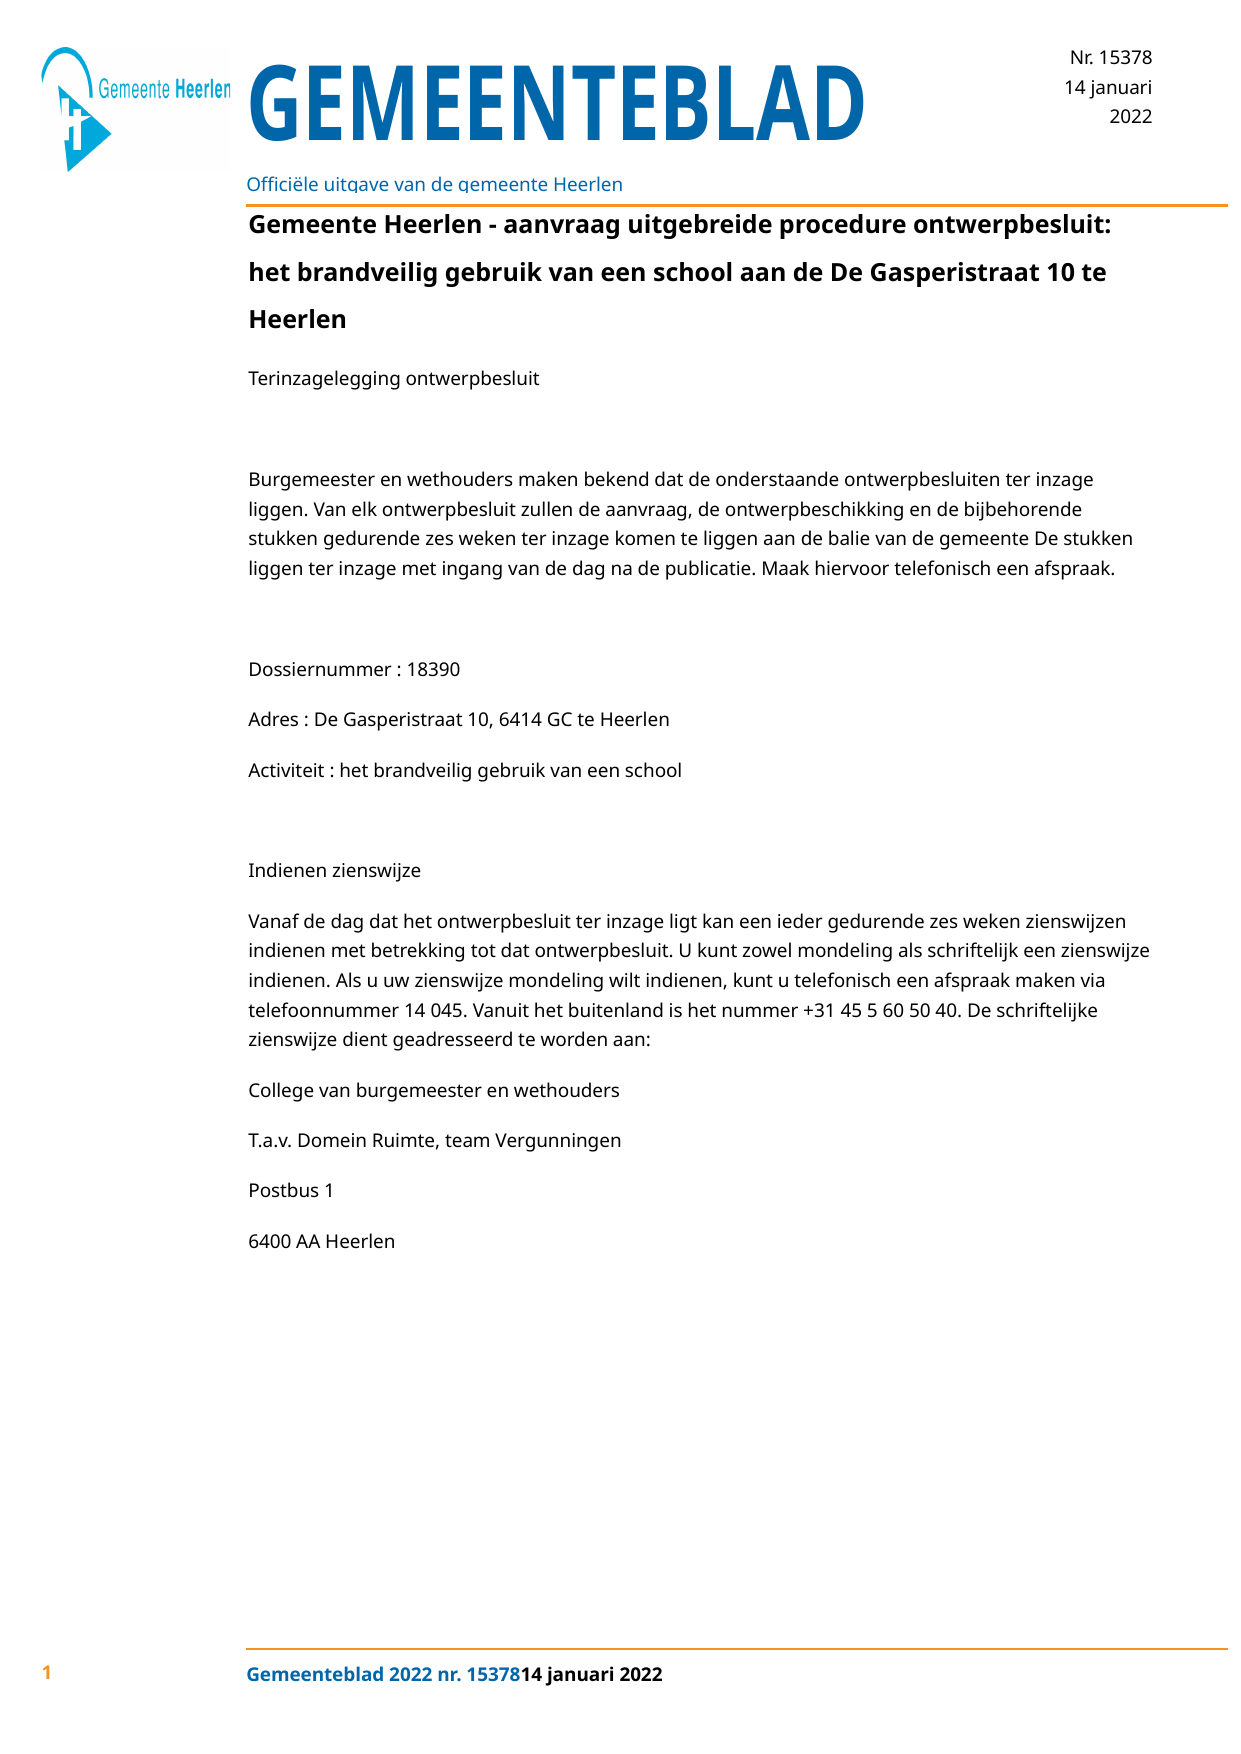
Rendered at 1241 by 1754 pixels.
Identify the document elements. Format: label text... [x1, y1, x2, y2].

text Adres : De Gasperistraat 10, 6414 GC te Heerlen [248, 706, 1152, 732]
text Dossiernummer : 18390 [248, 656, 1152, 682]
text Postbus 1 [248, 1178, 1152, 1203]
text College van burgemeester en wethouders [248, 1077, 1152, 1102]
text T.a.v. Domein Ruimte, team Vergunningen [248, 1127, 1152, 1153]
text 6400 AA Heerlen [248, 1228, 1152, 1254]
text Activiteit : het brandveilig gebruik van een school [248, 757, 1152, 782]
text Vanaf de dag dat het ontwerpbesluit ter inzage ligt kan een ieder gedurende zes weken zienswijzen indienen met betrekking tot dat ontwerpbesluit. U kunt zowel mondeling als schriftelijk een zienswijze indienen. Als u uw zienswijze mondeling wilt indienen, kunt u telefonisch een afspraak maken via telefoonnummer 14 045. Vanuit het buitenland is het nummer +31 45 5 60 50 40. De schriftelijke zienswijze dient geadresseerd te worden aan: [248, 908, 1152, 1052]
text Burgemeester en wethouders maken bekend dat de onderstaande ontwerpbesluiten ter inzage liggen. Van elk ontwerpbesluit zullen de aanvraag, de ontwerpbeschikking en de bijbehorende stukken gedurende zes weken ter inzage komen te liggen aan de balie van de gemeente De stukken liggen ter inzage met ingang van de dag na de publicatie. Maak hiervoor telefonisch een afspraak. [248, 466, 1152, 581]
picture [41, 47, 59, 70]
text Terinzagelegging ontwerpbesluit [248, 366, 1152, 391]
text Indienen zienswijze [248, 858, 1152, 883]
text Gemeente Heerlen - aanvraag uitgebreide procedure ontwerpbesluit: het brandveilig gebruik van een school aan de De Gasperistraat 10 te Heerlen [248, 207, 1152, 336]
picture [41, 47, 231, 172]
